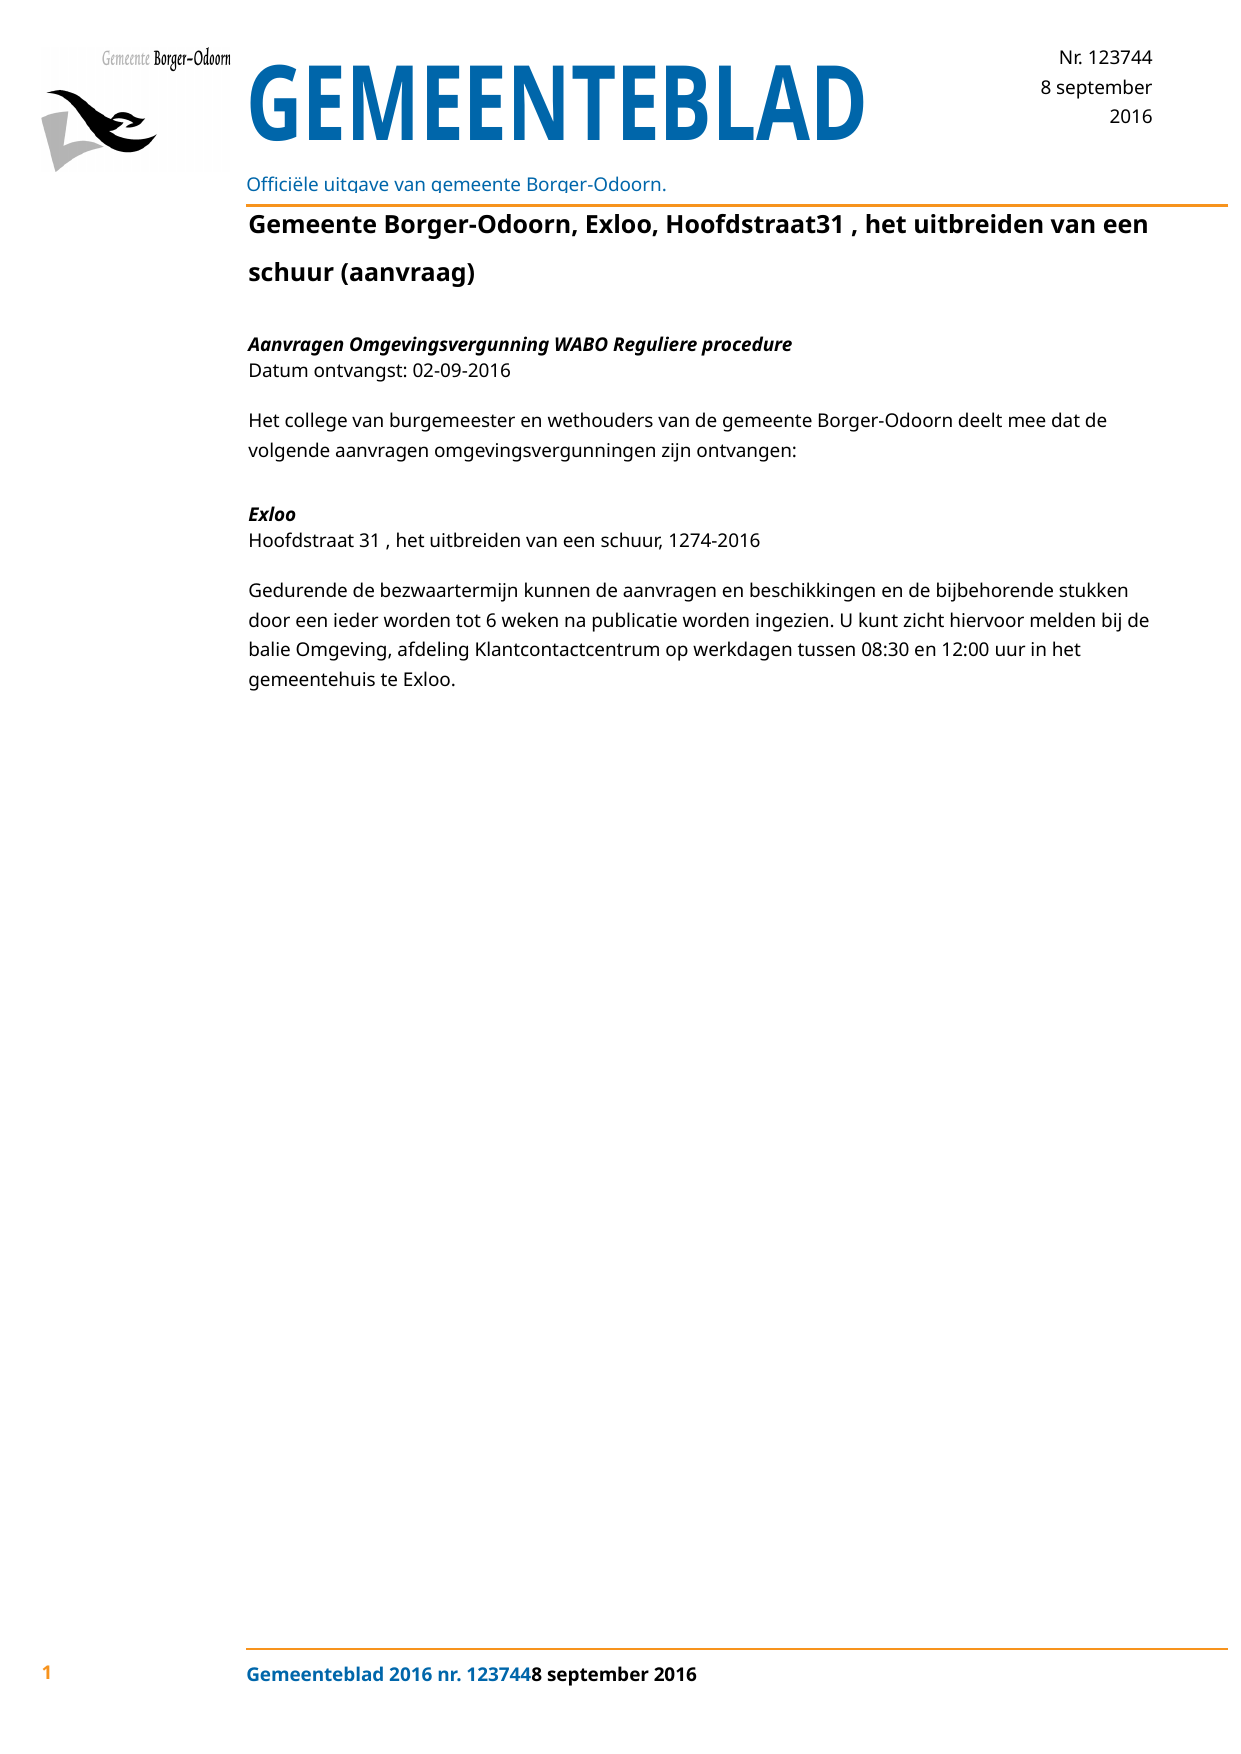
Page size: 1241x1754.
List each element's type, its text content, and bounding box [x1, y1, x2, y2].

text Exloo [248, 501, 1152, 527]
text Het college van burgemeester en wethouders van de gemeente Borger-Odoorn deelt mee dat de volgende aanvragen omgevingsvergunningen zijn ontvangen: [248, 408, 1152, 463]
text Hoofdstraat 31 , het uitbreiden van een schuur, 1274-2016 [248, 527, 1152, 553]
text Datum ontvangst: 02-09-2016 [248, 357, 1152, 383]
text Aanvragen Omgevingsvergunning WABO Reguliere procedure [248, 331, 1152, 357]
picture [41, 47, 231, 172]
text Gedurende de bezwaartermijn kunnen de aanvragen en beschikkingen en de bijbehorende stukken door een ieder worden tot 6 weken na publicatie worden ingezien. U kunt zicht hiervoor melden bij de balie Omgeving, afdeling Klantcontactcentrum op werkdagen tussen 08:30 en 12:00 uur in het gemeentehuis te Exloo. [248, 577, 1152, 692]
text Gemeente Borger-Odoorn, Exloo, Hoofdstraat31 , het uitbreiden van een schuur (aanvraag) [248, 207, 1152, 288]
